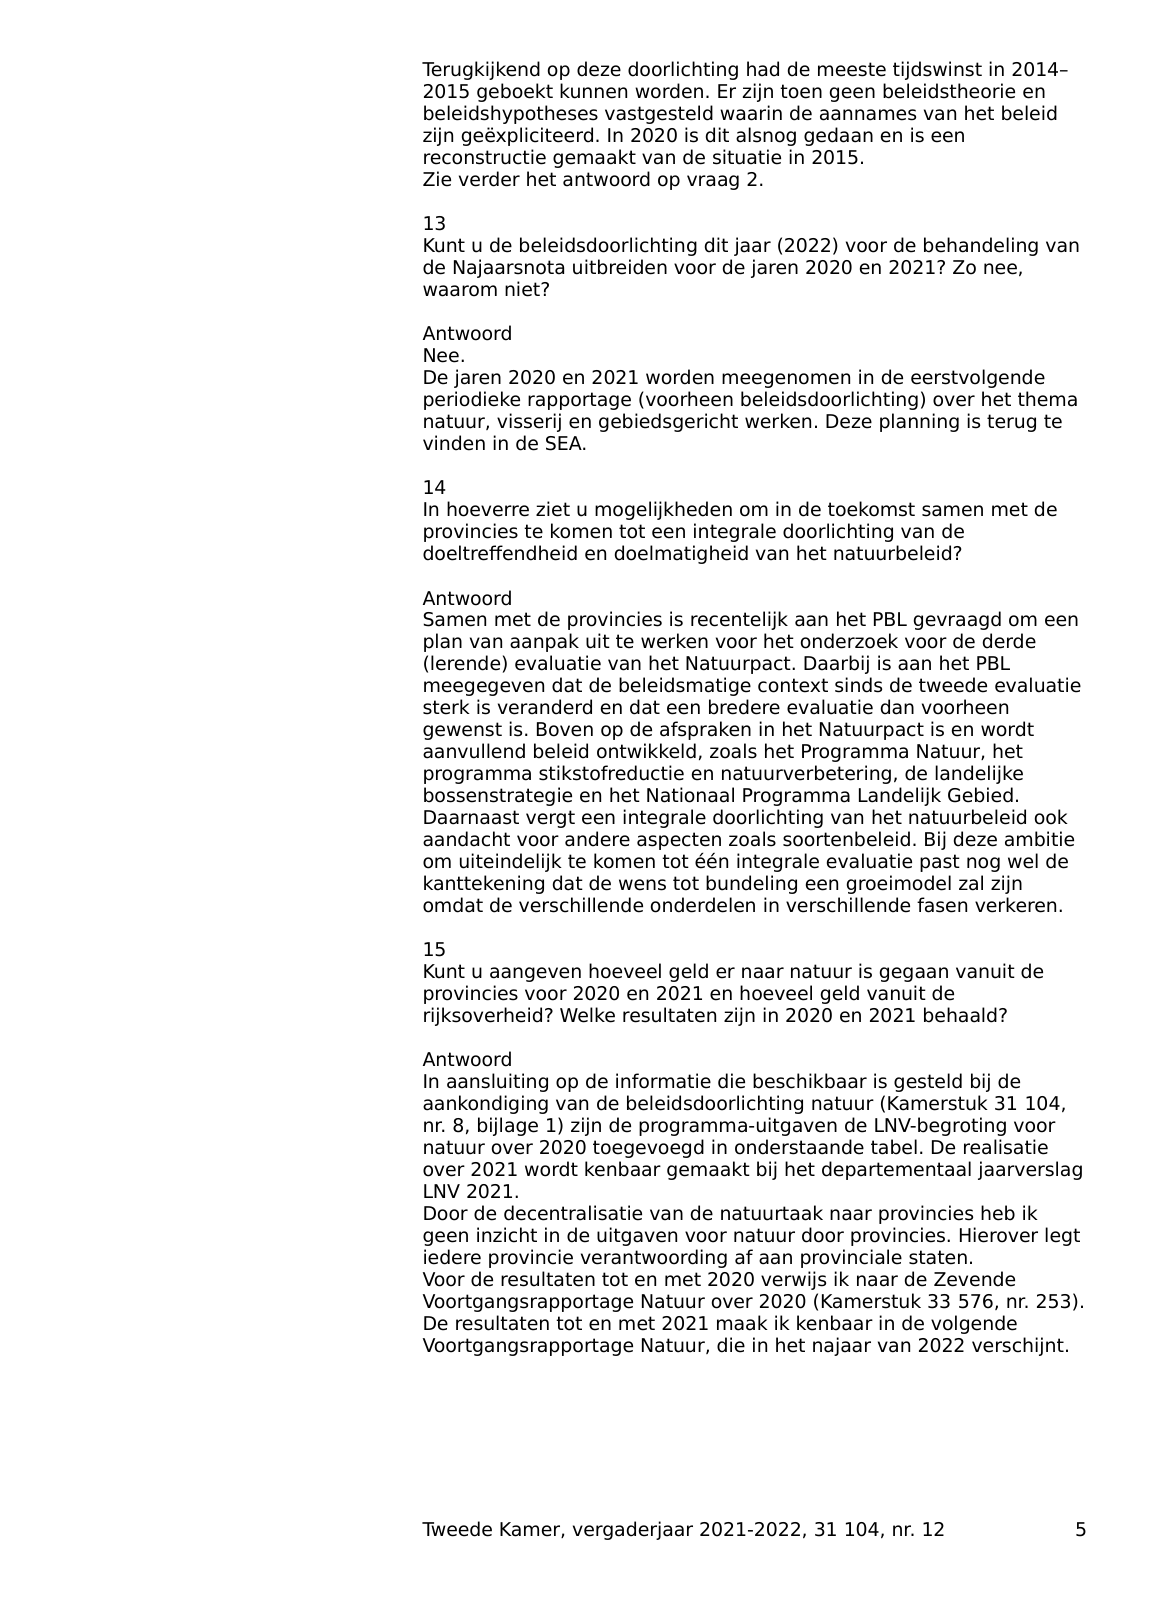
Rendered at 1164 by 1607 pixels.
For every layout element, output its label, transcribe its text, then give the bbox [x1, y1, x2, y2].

text De jaren 2020 en 2021 worden meegenomen in de eerstvolgende periodieke rapportage (voorheen beleidsdoorlichting) over het thema natuur, visserij en gebiedsgericht werken. Deze planning is terug te vinden in de SEA. [422, 367, 1087, 455]
text 14 [422, 477, 1087, 499]
text Antwoord [422, 323, 1087, 345]
text In hoeverre ziet u mogelijkheden om in de toekomst samen met de provincies te komen tot een integrale doorlichting van de doeltreffendheid en doelmatigheid van het natuurbeleid? [422, 499, 1087, 565]
text Terugkijkend op deze doorlichting had de meeste tijdswinst in 2014–2015 geboekt kunnen worden. Er zijn toen geen beleidstheorie en beleidshypotheses vastgesteld waarin de aannames van het beleid zijn geëxpliciteerd. In 2020 is dit alsnog gedaan en is een reconstructie gemaakt van de situatie in 2015. [422, 59, 1087, 169]
text Antwoord [422, 587, 1087, 609]
text Voor de resultaten tot en met 2020 verwijs ik naar de Zevende Voortgangsrapportage Natuur over 2020 (Kamerstuk 33 576, nr. 253). De resultaten tot en met 2021 maak ik kenbaar in de volgende Voortgangsrapportage Natuur, die in het najaar van 2022 verschijnt. [422, 1269, 1087, 1357]
text Kunt u aangeven hoeveel geld er naar natuur is gegaan vanuit de provincies voor 2020 en 2021 en hoeveel geld vanuit de rijksoverheid? Welke resultaten zijn in 2020 en 2021 behaald? [422, 961, 1087, 1027]
text Nee. [422, 345, 1087, 367]
text 15 [422, 939, 1087, 961]
text 13 [422, 213, 1087, 235]
text Kunt u de beleidsdoorlichting dit jaar (2022) voor de behandeling van de Najaarsnota uitbreiden voor de jaren 2020 en 2021? Zo nee, waarom niet? [422, 235, 1087, 301]
text Zie verder het antwoord op vraag 2. [422, 169, 1087, 191]
text Antwoord [422, 1049, 1087, 1071]
text In aansluiting op de informatie die beschikbaar is gesteld bij de aankondiging van de beleidsdoorlichting natuur (Kamerstuk 31 104, nr. 8, bijlage 1) zijn de programma-uitgaven de LNV-begroting voor natuur over 2020 toegevoegd in onderstaande tabel. De realisatie over 2021 wordt kenbaar gemaakt bij het departementaal jaarverslag LNV 2021. [422, 1071, 1087, 1203]
text Door de decentralisatie van de natuurtaak naar provincies heb ik geen inzicht in de uitgaven voor natuur door provincies. Hierover legt iedere provincie verantwoording af aan provinciale staten. [422, 1203, 1087, 1269]
text Samen met de provincies is recentelijk aan het PBL gevraagd om een plan van aanpak uit te werken voor het onderzoek voor de derde (lerende) evaluatie van het Natuurpact. Daarbij is aan het PBL meegegeven dat de beleidsmatige context sinds de tweede evaluatie sterk is veranderd en dat een bredere evaluatie dan voorheen gewenst is. Boven op de afspraken in het Natuurpact is en wordt aanvullend beleid ontwikkeld, zoals het Programma Natuur, het programma stikstofreductie en natuurverbetering, de landelijke bossenstrategie en het Nationaal Programma Landelijk Gebied. Daarnaast vergt een integrale doorlichting van het natuurbeleid ook aandacht voor andere aspecten zoals soortenbeleid. Bij deze ambitie om uiteindelijk te komen tot één integrale evaluatie past nog wel de kanttekening dat de wens tot bundeling een groeimodel zal zijn omdat de verschillende onderdelen in verschillende fasen verkeren. [422, 609, 1087, 917]
